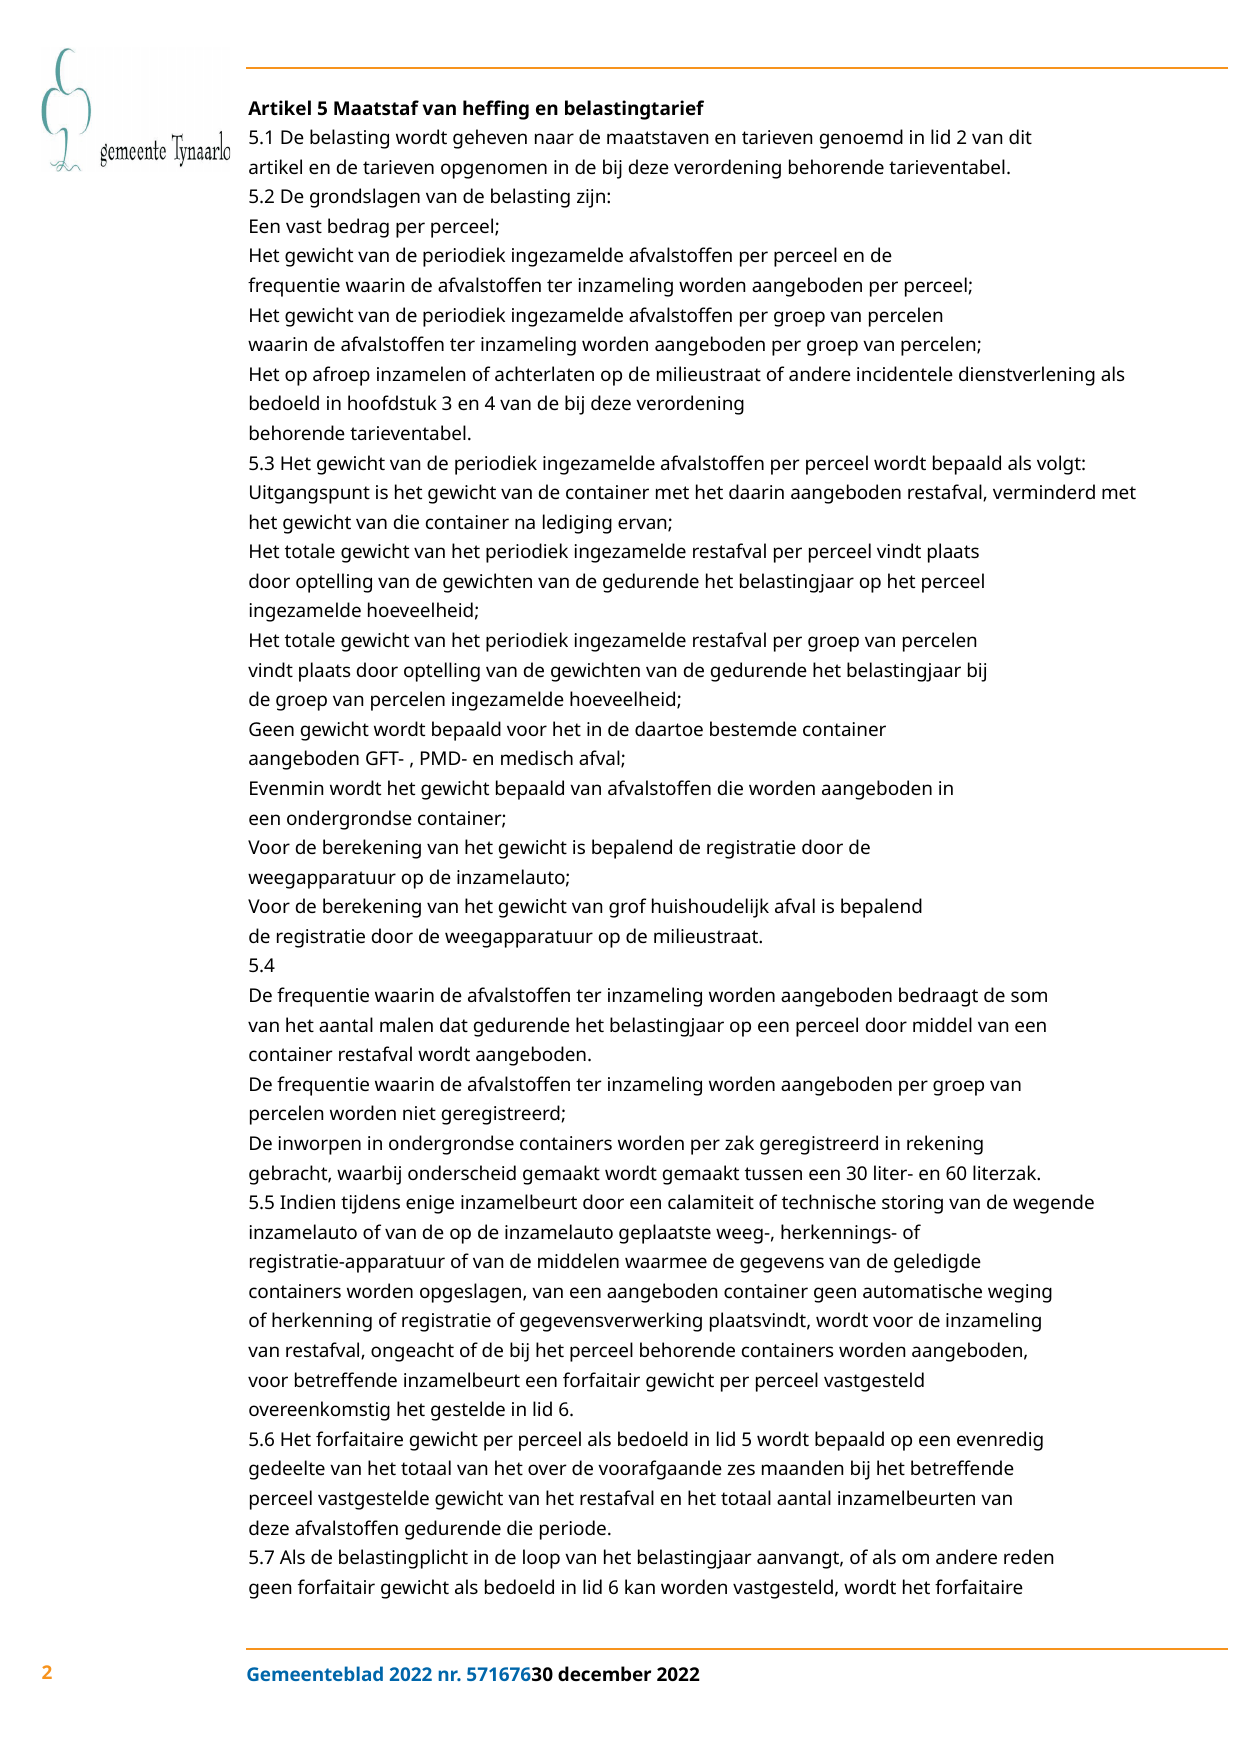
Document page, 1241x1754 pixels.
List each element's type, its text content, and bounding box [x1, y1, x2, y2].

text deze afvalstoffen gedurende die periode. [248, 1515, 1152, 1541]
text 5.7 Als de belastingplicht in de loop van het belastingjaar aanvangt, of als om andere reden [248, 1544, 1152, 1570]
text containers worden opgeslagen, van een aangeboden container geen automatische weging [248, 1278, 1152, 1304]
text Evenmin wordt het gewicht bepaald van afvalstoffen die worden aangeboden in [248, 775, 1152, 801]
text Uitgangspunt is het gewicht van de container met het daarin aangeboden restafval, verminderd met het gewicht van die container na lediging ervan; [248, 479, 1152, 535]
text Artikel 5 Maatstaf van heffing en belastingtarief [248, 95, 1152, 121]
text Het totale gewicht van het periodiek ingezamelde restafval per perceel vindt plaats [248, 538, 1152, 564]
text De inworpen in ondergrondse containers worden per zak geregistreerd in rekening [248, 1130, 1152, 1156]
text gebracht, waarbij onderscheid gemaakt wordt gemaakt tussen een 30 liter- en 60 literzak. [248, 1160, 1152, 1186]
text Het op afroep inzamelen of achterlaten op de milieustraat of andere incidentele dienstverlening als bedoeld in hoofdstuk 3 en 4 van de bij deze verordening [248, 361, 1152, 416]
text gedeelte van het totaal van het over de voorafgaande zes maanden bij het betreffende [248, 1456, 1152, 1481]
text weegapparatuur op de inzamelauto; [248, 864, 1152, 890]
text Een vast bedrag per perceel; [248, 213, 1152, 239]
text De frequentie waarin de afvalstoffen ter inzameling worden aangeboden bedraagt de som [248, 982, 1152, 1008]
text 5.4 [248, 953, 1152, 978]
text artikel en de tarieven opgenomen in de bij deze verordening behorende tarieventabel. [248, 154, 1152, 180]
text Geen gewicht wordt bepaald voor het in de daartoe bestemde container [248, 716, 1152, 742]
text container restafval wordt aangeboden. [248, 1041, 1152, 1067]
picture [41, 47, 231, 172]
text de registratie door de weegapparatuur op de milieustraat. [248, 923, 1152, 949]
text door optelling van de gewichten van de gedurende het belastingjaar op het perceel [248, 568, 1152, 594]
text ingezamelde hoeveelheid; [248, 598, 1152, 623]
text perceel vastgestelde gewicht van het restafval en het totaal aantal inzamelbeurten van [248, 1485, 1152, 1511]
text of herkenning of registratie of gegevensverwerking plaatsvindt, wordt voor de inzameling [248, 1308, 1152, 1333]
text percelen worden niet geregistreerd; [248, 1101, 1152, 1126]
text 5.2 De grondslagen van de belasting zijn: [248, 183, 1152, 209]
text behorende tarieventabel. [248, 420, 1152, 446]
text van het aantal malen dat gedurende het belastingjaar op een perceel door middel van een [248, 1012, 1152, 1038]
text overeenkomstig het gestelde in lid 6. [248, 1396, 1152, 1422]
text registratie-apparatuur of van de middelen waarmee de gegevens van de geledigde [248, 1248, 1152, 1274]
text De frequentie waarin de afvalstoffen ter inzameling worden aangeboden per groep van [248, 1071, 1152, 1097]
text van restafval, ongeacht of de bij het perceel behorende containers worden aangeboden, [248, 1337, 1152, 1363]
text frequentie waarin de afvalstoffen ter inzameling worden aangeboden per perceel; [248, 272, 1152, 298]
text geen forfaitair gewicht als bedoeld in lid 6 kan worden vastgesteld, wordt het forfaitaire [248, 1574, 1152, 1600]
text de groep van percelen ingezamelde hoeveelheid; [248, 686, 1152, 712]
text voor betreffende inzamelbeurt een forfaitair gewicht per perceel vastgesteld [248, 1367, 1152, 1393]
text Voor de berekening van het gewicht van grof huishoudelijk afval is bepalend [248, 893, 1152, 919]
text 5.6 Het forfaitaire gewicht per perceel als bedoeld in lid 5 wordt bepaald op een evenredig [248, 1426, 1152, 1452]
text Het gewicht van de periodiek ingezamelde afvalstoffen per groep van percelen [248, 302, 1152, 328]
text vindt plaats door optelling van de gewichten van de gedurende het belastingjaar bij [248, 657, 1152, 683]
text 5.1 De belasting wordt geheven naar de maatstaven en tarieven genoemd in lid 2 van dit [248, 124, 1152, 150]
text een ondergrondse container; [248, 805, 1152, 831]
text waarin de afvalstoffen ter inzameling worden aangeboden per groep van percelen; [248, 331, 1152, 357]
text Het totale gewicht van het periodiek ingezamelde restafval per groep van percelen [248, 627, 1152, 653]
text Het gewicht van de periodiek ingezamelde afvalstoffen per perceel en de [248, 243, 1152, 268]
text 5.5 Indien tijdens enige inzamelbeurt door een calamiteit of technische storing van de wegende inzamelauto of van de op de inzamelauto geplaatste weeg-, herkennings- of [248, 1189, 1152, 1245]
text aangeboden GFT- , PMD- en medisch afval; [248, 746, 1152, 771]
text Voor de berekening van het gewicht is bepalend de registratie door de [248, 834, 1152, 860]
text 5.3 Het gewicht van de periodiek ingezamelde afvalstoffen per perceel wordt bepaald als volgt: [248, 450, 1152, 476]
